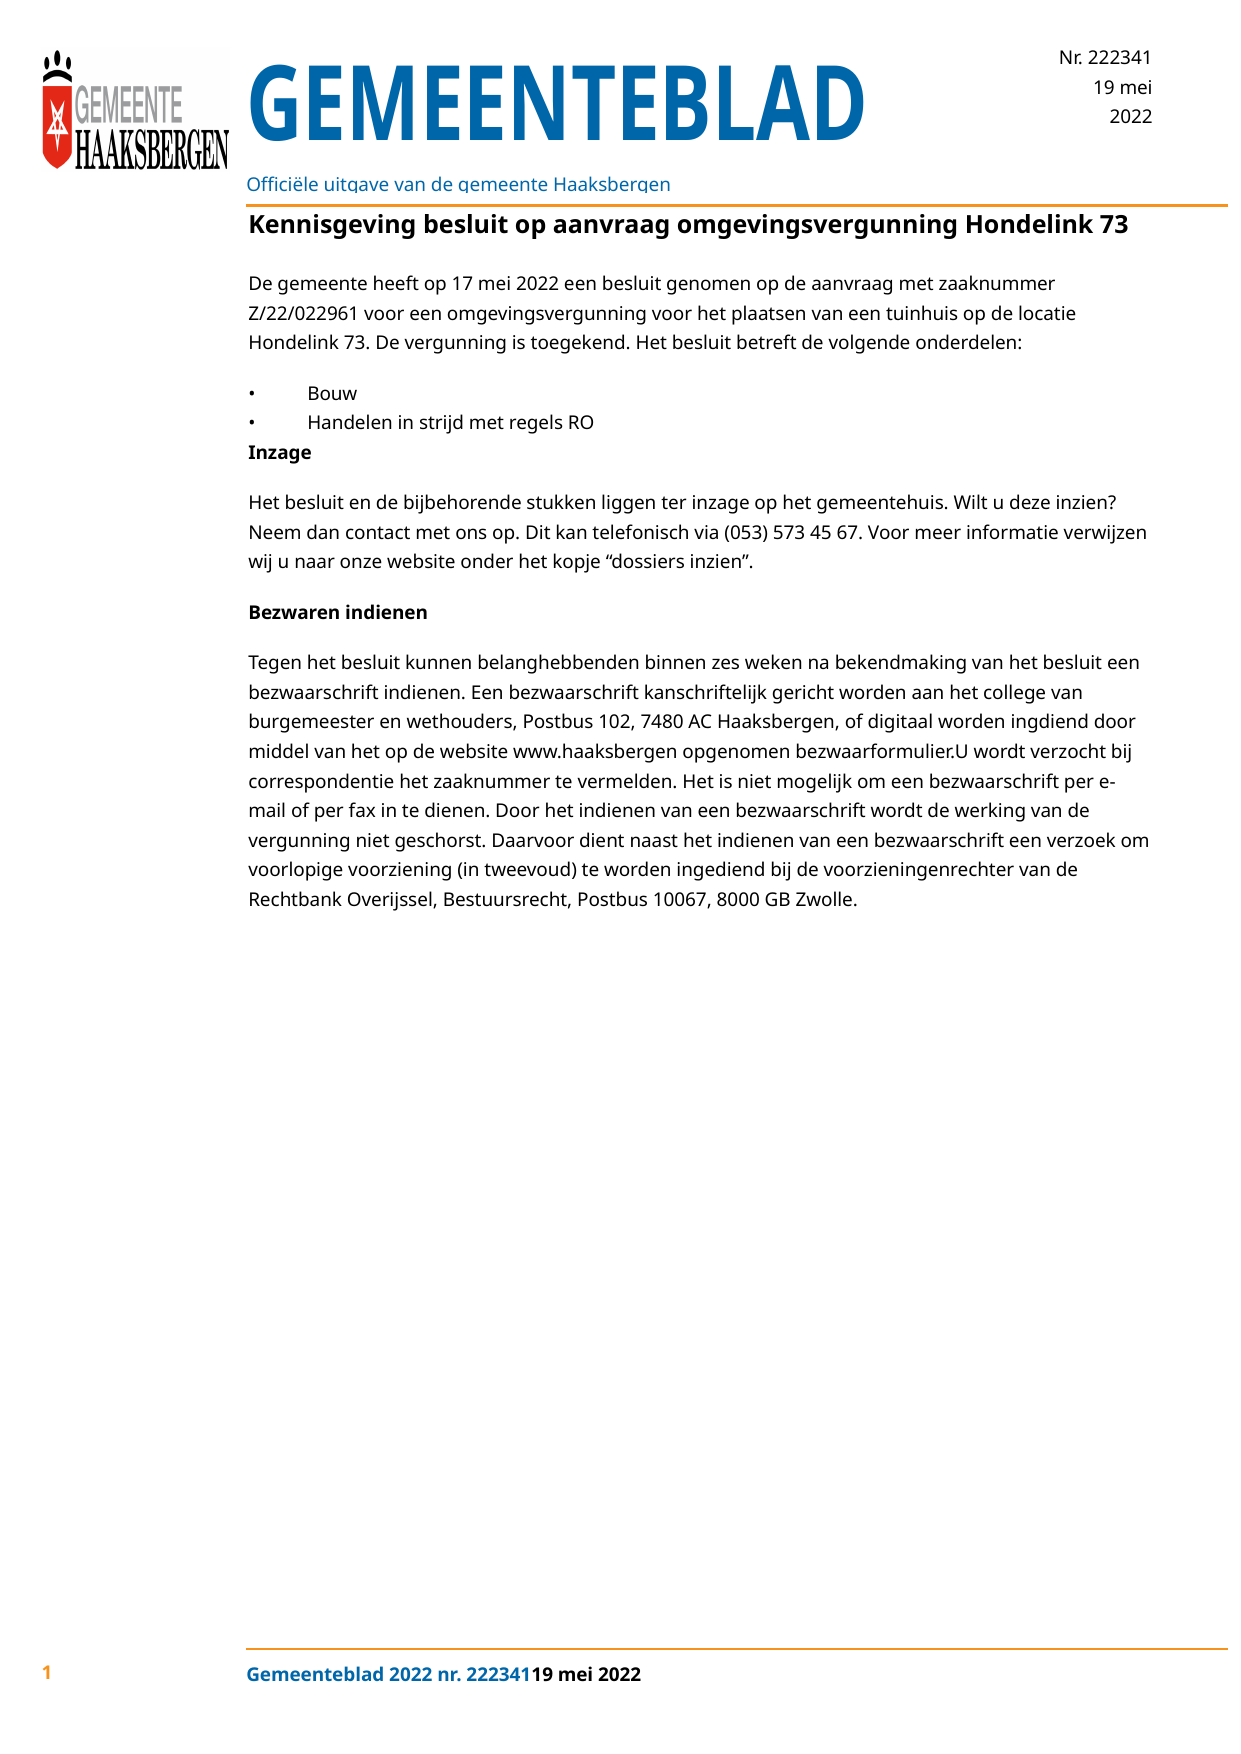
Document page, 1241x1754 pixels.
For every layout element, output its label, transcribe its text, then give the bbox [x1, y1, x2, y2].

list Handelen in strijd met regels RO [248, 409, 1152, 435]
text Kennisgeving besluit op aanvraag omgevingsvergunning Hondelink 73 [248, 207, 1152, 241]
text Bezwaren indienen [248, 599, 1152, 625]
text Inzage [248, 439, 1152, 465]
text De gemeente heeft op 17 mei 2022 een besluit genomen op de aanvraag met zaaknummer Z/22/022961 voor een omgevingsvergunning voor het plaatsen van een tuinhuis op de locatie Hondelink 73. De vergunning is toegekend. Het besluit betreft de volgende onderdelen: [248, 270, 1152, 355]
text Het besluit en de bijbehorende stukken liggen ter inzage op het gemeentehuis. Wilt u deze inzien? Neem dan contact met ons op. Dit kan telefonisch via (053) 573 45 67. Voor meer informatie verwijzen wij u naar onze website onder het kopje “dossiers inzien”. [248, 489, 1152, 574]
text Tegen het besluit kunnen belanghebbenden binnen zes weken na bekendmaking van het besluit een bezwaarschrift indienen. Een bezwaarschrift kanschriftelijk gericht worden aan het college van burgemeester en wethouders, Postbus 102, 7480 AC Haaksbergen, of digitaal worden ingdiend door middel van het op de website www.haaksbergen opgenomen bezwaarformulier.U wordt verzocht bij correspondentie het zaaknummer te vermelden. Het is niet mogelijk om een bezwaarschrift per e-mail of per fax in te dienen. Door het indienen van een bezwaarschrift wordt de werking van de vergunning niet geschorst. Daarvoor dient naast het indienen van een bezwaarschrift een verzoek om voorlopige voorziening (in tweevoud) te worden ingediend bij de voorzieningenrechter van de Rechtbank Overijssel, Bestuursrecht, Postbus 10067, 8000 GB Zwolle. [248, 649, 1152, 912]
picture [41, 47, 231, 172]
list Bouw [248, 380, 1152, 406]
